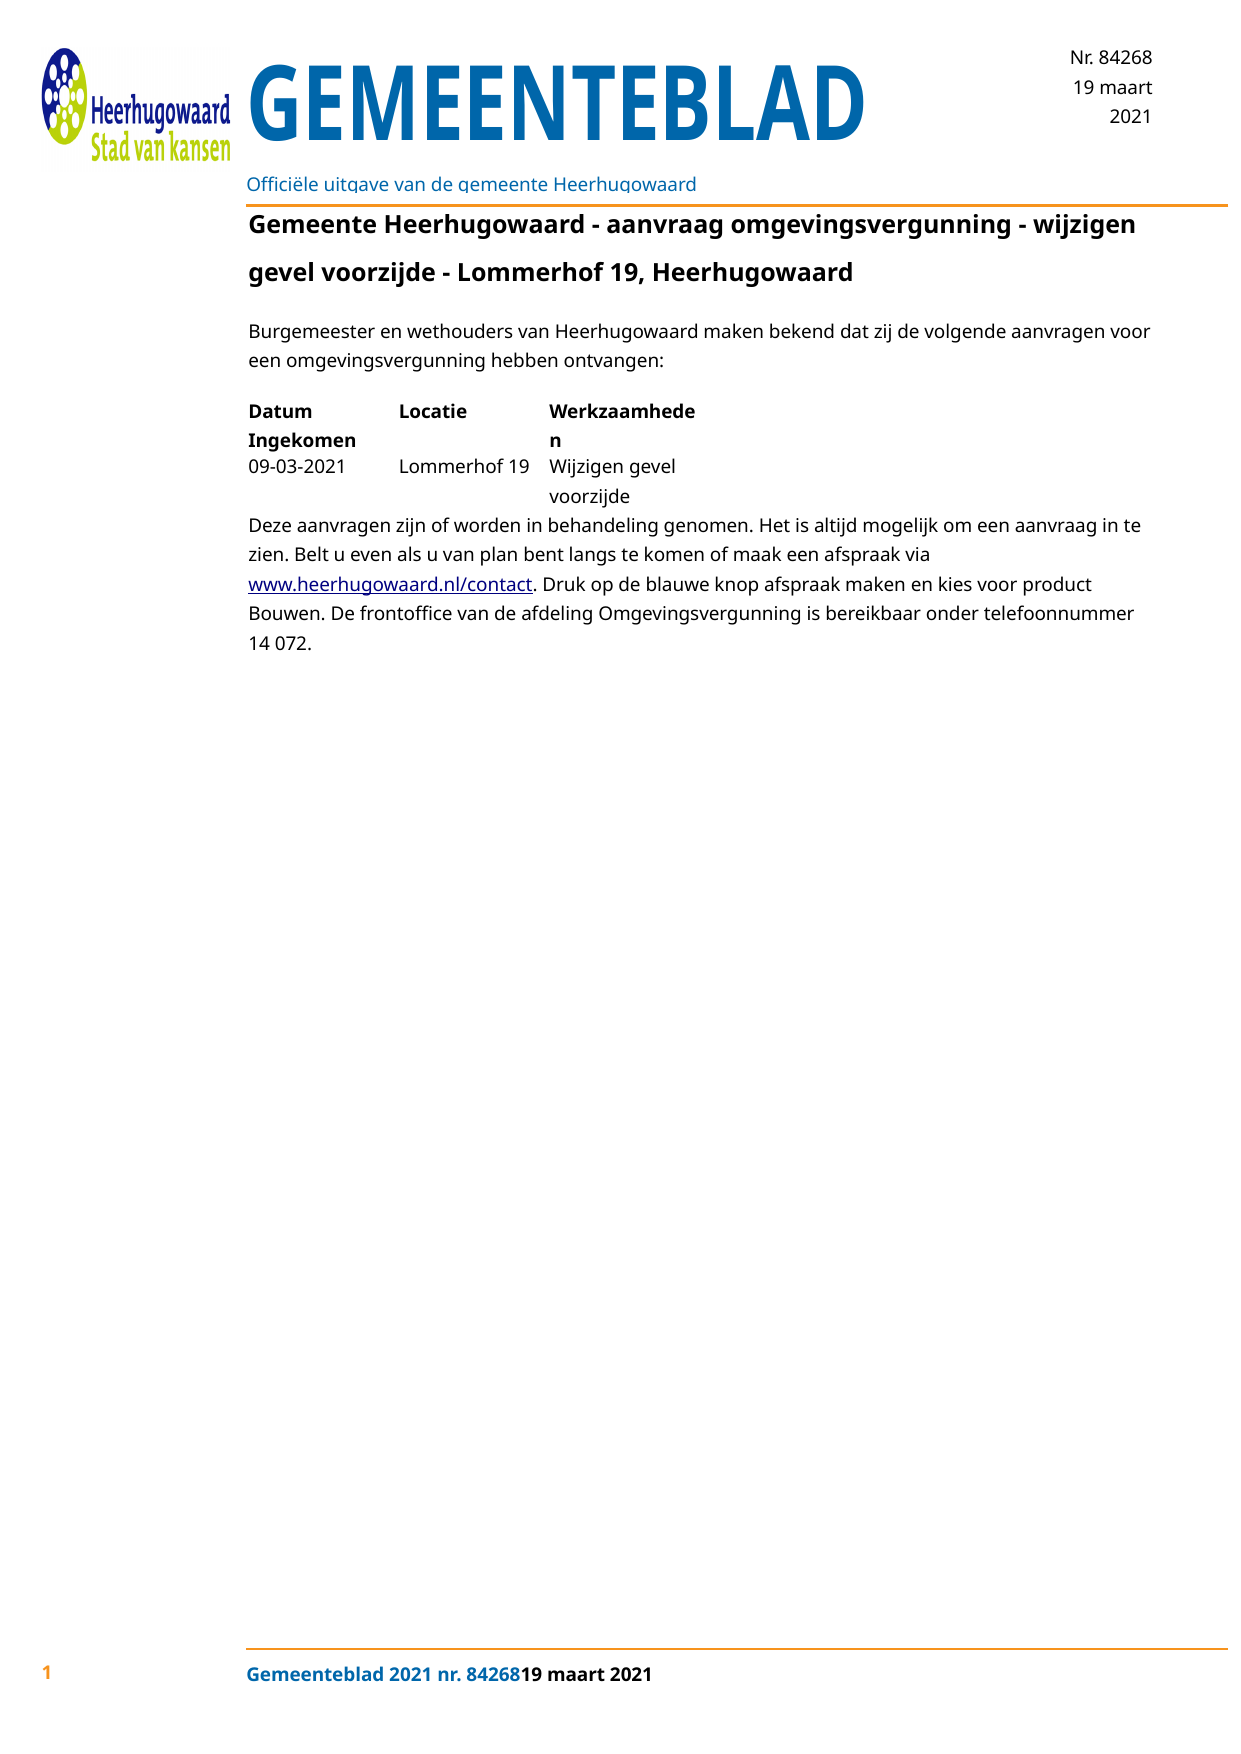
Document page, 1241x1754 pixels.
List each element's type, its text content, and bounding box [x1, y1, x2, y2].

text Deze aanvragen zijn of worden in behandeling genomen. Het is altijd mogelijk om een aanvraag in te zien. Belt u even als u van plan bent langs te komen of maak een afspraak via www.heerhugowaard.nl/contact. Druk op de blauwe knop afspraak maken en kies voor product Bouwen. De frontoffice van de afdeling Omgevingsvergunning is bereikbaar onder telefoonnummer 14 072. [248, 512, 1152, 656]
text Burgemeester en wethouders van Heerhugowaard maken bekend dat zij de volgende aanvragen voor een omgevingsvergunning hebben ontvangen: [248, 318, 1152, 373]
table_header Locatie [399, 398, 549, 453]
table_cell Wijzigen gevel voorzijde [549, 453, 700, 509]
table_cell Lommerhof 19 [399, 453, 549, 509]
table_header Werkzaamheden [549, 398, 700, 453]
text Gemeente Heerhugowaard - aanvraag omgevingsvergunning - wijzigen gevel voorzijde - Lommerhof 19, Heerhugowaard [248, 207, 1152, 288]
table_header Datum Ingekomen [248, 398, 398, 453]
picture [41, 47, 231, 172]
table_cell 09-03-2021 [248, 453, 398, 509]
